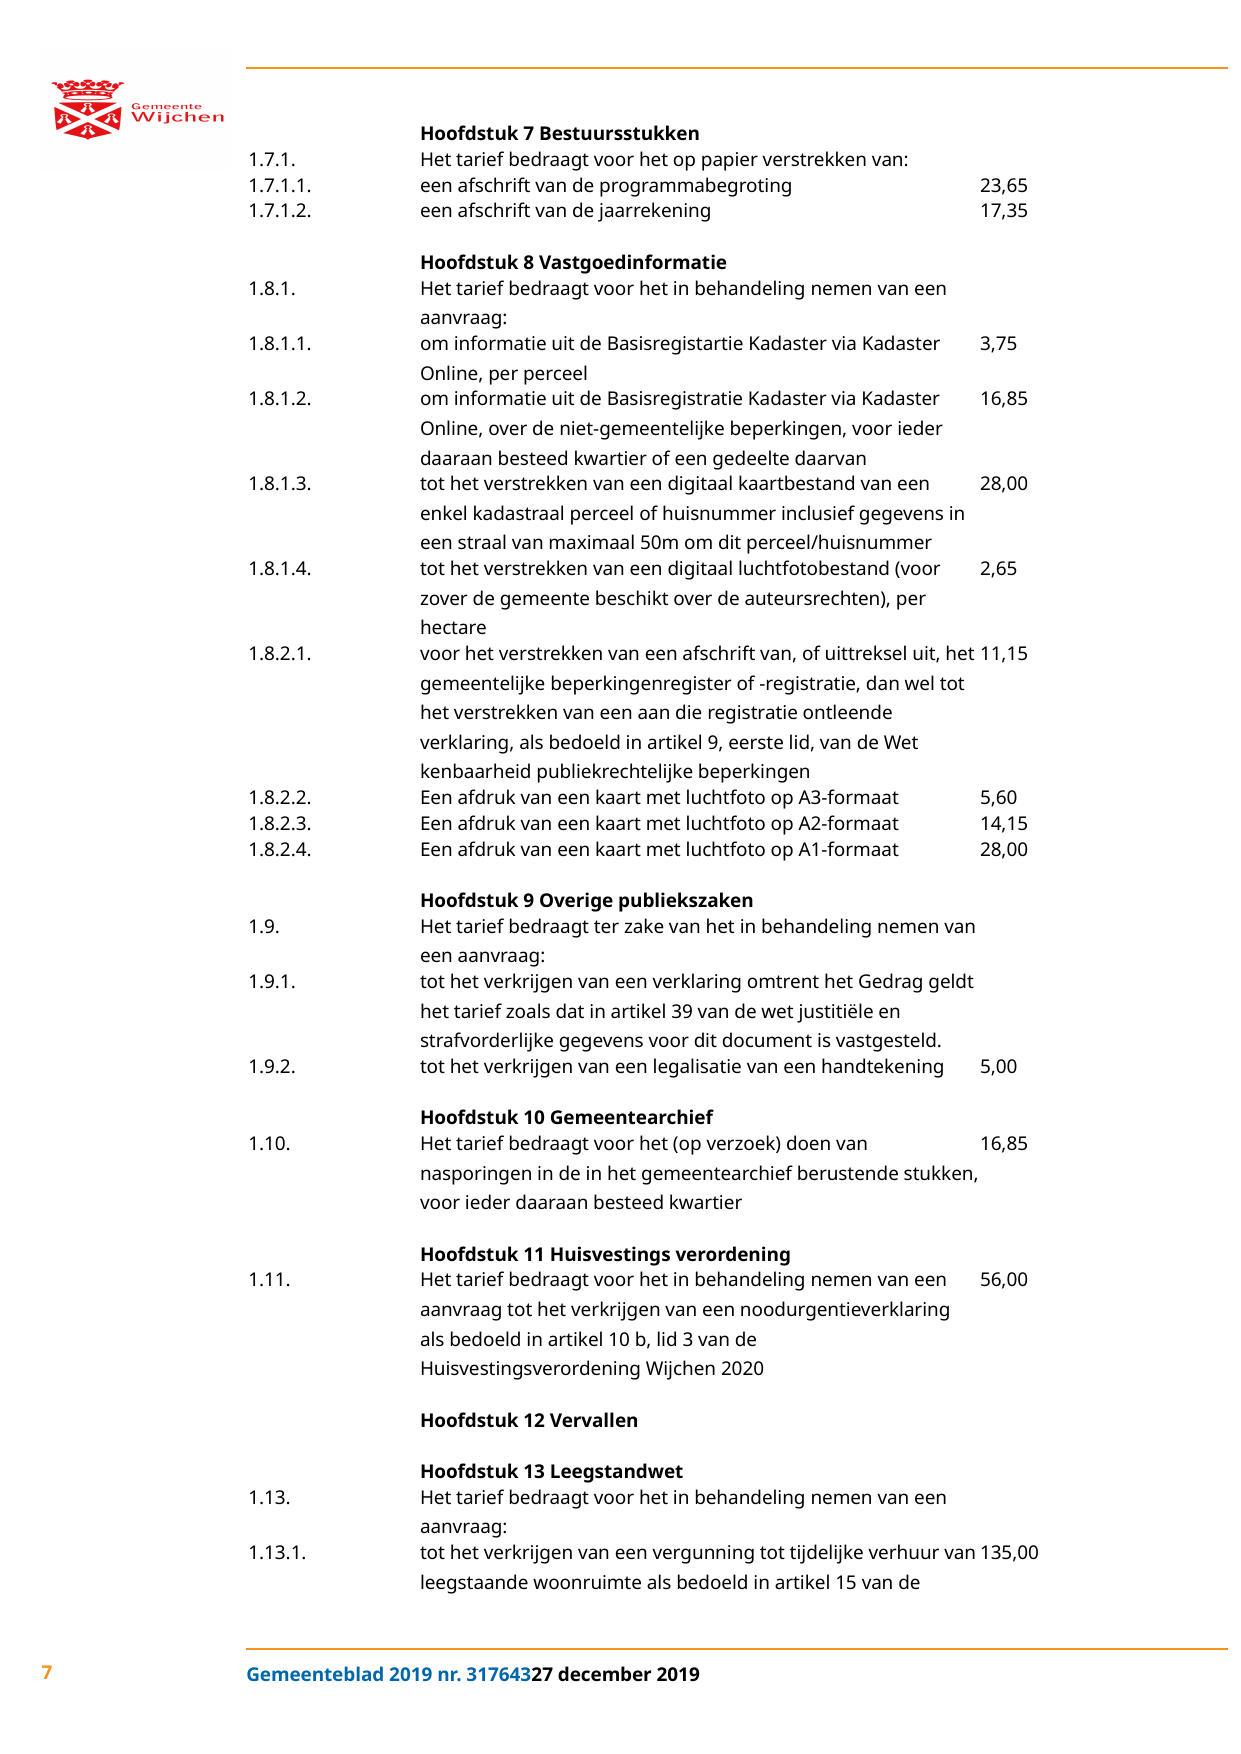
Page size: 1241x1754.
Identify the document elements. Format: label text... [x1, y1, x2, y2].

table_cell Het tarief bedraagt voor het in behandeling nemen van een aanvraag tot het verkrijgen van een noodurgentieverklaring als bedoeld in artikel 10 b, lid 3 van de Huisvestingsverordening Wijchen 2020 [420, 1267, 980, 1381]
table_cell tot het verkrijgen van een legalisatie van een handtekening [420, 1053, 980, 1079]
table_cell [980, 887, 1152, 913]
table_cell 1.13.1. [248, 1539, 420, 1595]
table_cell Hoofdstuk 12 Vervallen [420, 1407, 980, 1433]
table_cell [980, 1215, 1152, 1241]
table_cell voor het verstrekken van een afschrift van, of uittreksel uit, het gemeentelijke beperkingenregister of -registratie, dan wel tot het verstrekken van een aan die registratie ontleende verklaring, als bedoeld in artikel 9, eerste lid, van de Wet kenbaarheid publiekrechtelijke beperkingen [420, 640, 980, 784]
table_cell [980, 1458, 1152, 1484]
table_cell 2,65 [980, 555, 1152, 640]
table_cell [980, 224, 1152, 249]
table_cell [248, 1433, 420, 1458]
table_cell 14,15 [980, 810, 1152, 836]
table_cell 16,85 [980, 1130, 1152, 1215]
table_cell [248, 887, 420, 913]
table_cell 135,00 [980, 1539, 1152, 1595]
table_cell 1.7.1.2. [248, 198, 420, 223]
table_cell [980, 1381, 1152, 1407]
table_cell [420, 1381, 980, 1407]
table_cell 1.8.1. [248, 275, 420, 330]
table_cell [980, 1079, 1152, 1104]
table_cell [980, 1407, 1152, 1433]
table_cell Het tarief bedraagt voor het (op verzoek) doen van nasporingen in de in het gemeentearchief berustende stukken, voor ieder daaraan besteed kwartier [420, 1130, 980, 1215]
table_cell 16,85 [980, 386, 1152, 470]
table_cell Hoofdstuk 7 Bestuursstukken [420, 121, 980, 146]
table_cell 17,35 [980, 198, 1152, 223]
table_cell tot het verstrekken van een digitaal kaartbestand van een enkel kadastraal perceel of huisnummer inclusief gegevens in een straal van maximaal 50m om dit perceel/huisnummer [420, 470, 980, 555]
table_cell Een afdruk van een kaart met luchtfoto op A3-formaat [420, 784, 980, 810]
table_cell Hoofdstuk 10 Gemeentearchief [420, 1105, 980, 1130]
table_cell Hoofdstuk 9 Overige publiekszaken [420, 887, 980, 913]
table_cell [980, 968, 1152, 1053]
table_cell [980, 1484, 1152, 1539]
table_cell [420, 1215, 980, 1241]
table_cell [980, 861, 1152, 887]
table_cell [980, 913, 1152, 968]
table_cell tot het verkrijgen van een vergunning tot tijdelijke verhuur van leegstaande woonruimte als bedoeld in artikel 15 van de [420, 1539, 980, 1595]
table_cell 1.8.1.2. [248, 386, 420, 470]
table_cell een afschrift van de jaarrekening [420, 198, 980, 223]
table_cell Hoofdstuk 13 Leegstandwet [420, 1458, 980, 1484]
table_cell [248, 861, 420, 887]
table_cell [420, 1433, 980, 1458]
table_cell [248, 1407, 420, 1433]
table_cell Een afdruk van een kaart met luchtfoto op A2-formaat [420, 810, 980, 836]
table_cell 1.8.2.1. [248, 640, 420, 784]
table_cell 5,00 [980, 1053, 1152, 1079]
table_cell [420, 1079, 980, 1104]
table_cell [248, 1105, 420, 1130]
table_cell 1.7.1.1. [248, 172, 420, 198]
table_cell [420, 861, 980, 887]
table_cell [248, 1381, 420, 1407]
table_cell [420, 224, 980, 249]
table_cell 1.8.2.2. [248, 784, 420, 810]
table_cell 1.8.1.4. [248, 555, 420, 640]
table_cell 1.13. [248, 1484, 420, 1539]
table_cell [248, 1458, 420, 1484]
table_cell Het tarief bedraagt ter zake van het in behandeling nemen van een aanvraag: [420, 913, 980, 968]
table_cell 1.8.2.4. [248, 836, 420, 861]
table_cell [248, 249, 420, 275]
table_cell een afschrift van de programmabegroting [420, 172, 980, 198]
table_cell [980, 1105, 1152, 1130]
table_cell [980, 121, 1152, 146]
table_cell 1.8.2.3. [248, 810, 420, 836]
table_cell Het tarief bedraagt voor het in behandeling nemen van een aanvraag: [420, 1484, 980, 1539]
table_cell tot het verkrijgen van een verklaring omtrent het Gedrag geldt het tarief zoals dat in artikel 39 van de wet justitiële en strafvorderlijke gegevens voor dit document is vastgesteld. [420, 968, 980, 1053]
table_cell tot het verstrekken van een digitaal luchtfotobestand (voor zover de gemeente beschikt over de auteursrechten), per hectare [420, 555, 980, 640]
table_cell [980, 95, 1152, 121]
table_cell 11,15 [980, 640, 1152, 784]
table_cell [248, 1241, 420, 1267]
table_cell 56,00 [980, 1267, 1152, 1381]
table_cell 28,00 [980, 470, 1152, 555]
table_cell Hoofdstuk 11 Huisvestings verordening [420, 1241, 980, 1267]
table_cell Hoofdstuk 8 Vastgoedinformatie [420, 249, 980, 275]
table_cell [980, 1241, 1152, 1267]
table_cell [980, 275, 1152, 330]
table_cell 1.9.1. [248, 968, 420, 1053]
table_cell 1.9. [248, 913, 420, 968]
table_cell [248, 1079, 420, 1104]
table_cell [248, 224, 420, 249]
table_cell Het tarief bedraagt voor het in behandeling nemen van een aanvraag: [420, 275, 980, 330]
table_cell Een afdruk van een kaart met luchtfoto op A1-formaat [420, 836, 980, 861]
table_cell 1.7.1. [248, 146, 420, 172]
table_cell Het tarief bedraagt voor het op papier verstrekken van: [420, 146, 980, 172]
table_cell 3,75 [980, 330, 1152, 386]
table_cell [980, 1433, 1152, 1458]
table_cell 1.8.1.3. [248, 470, 420, 555]
table_cell om informatie uit de Basisregistratie Kadaster via Kadaster Online, over de niet-gemeentelijke beperkingen, voor ieder daaraan besteed kwartier of een gedeelte daarvan [420, 386, 980, 470]
table_cell 1.8.1.1. [248, 330, 420, 386]
table_cell [980, 146, 1152, 172]
table_cell 1.9.2. [248, 1053, 420, 1079]
table_cell [248, 121, 420, 146]
picture [41, 47, 231, 172]
table_cell [420, 95, 980, 121]
table_cell [248, 1215, 420, 1241]
table_cell 1.10. [248, 1130, 420, 1215]
table_cell [980, 249, 1152, 275]
table_cell 1.11. [248, 1267, 420, 1381]
table_cell 28,00 [980, 836, 1152, 861]
table_cell [248, 95, 420, 121]
table_cell 23,65 [980, 172, 1152, 198]
table_cell om informatie uit de Basisregistartie Kadaster via Kadaster Online, per perceel [420, 330, 980, 386]
table_cell 5,60 [980, 784, 1152, 810]
